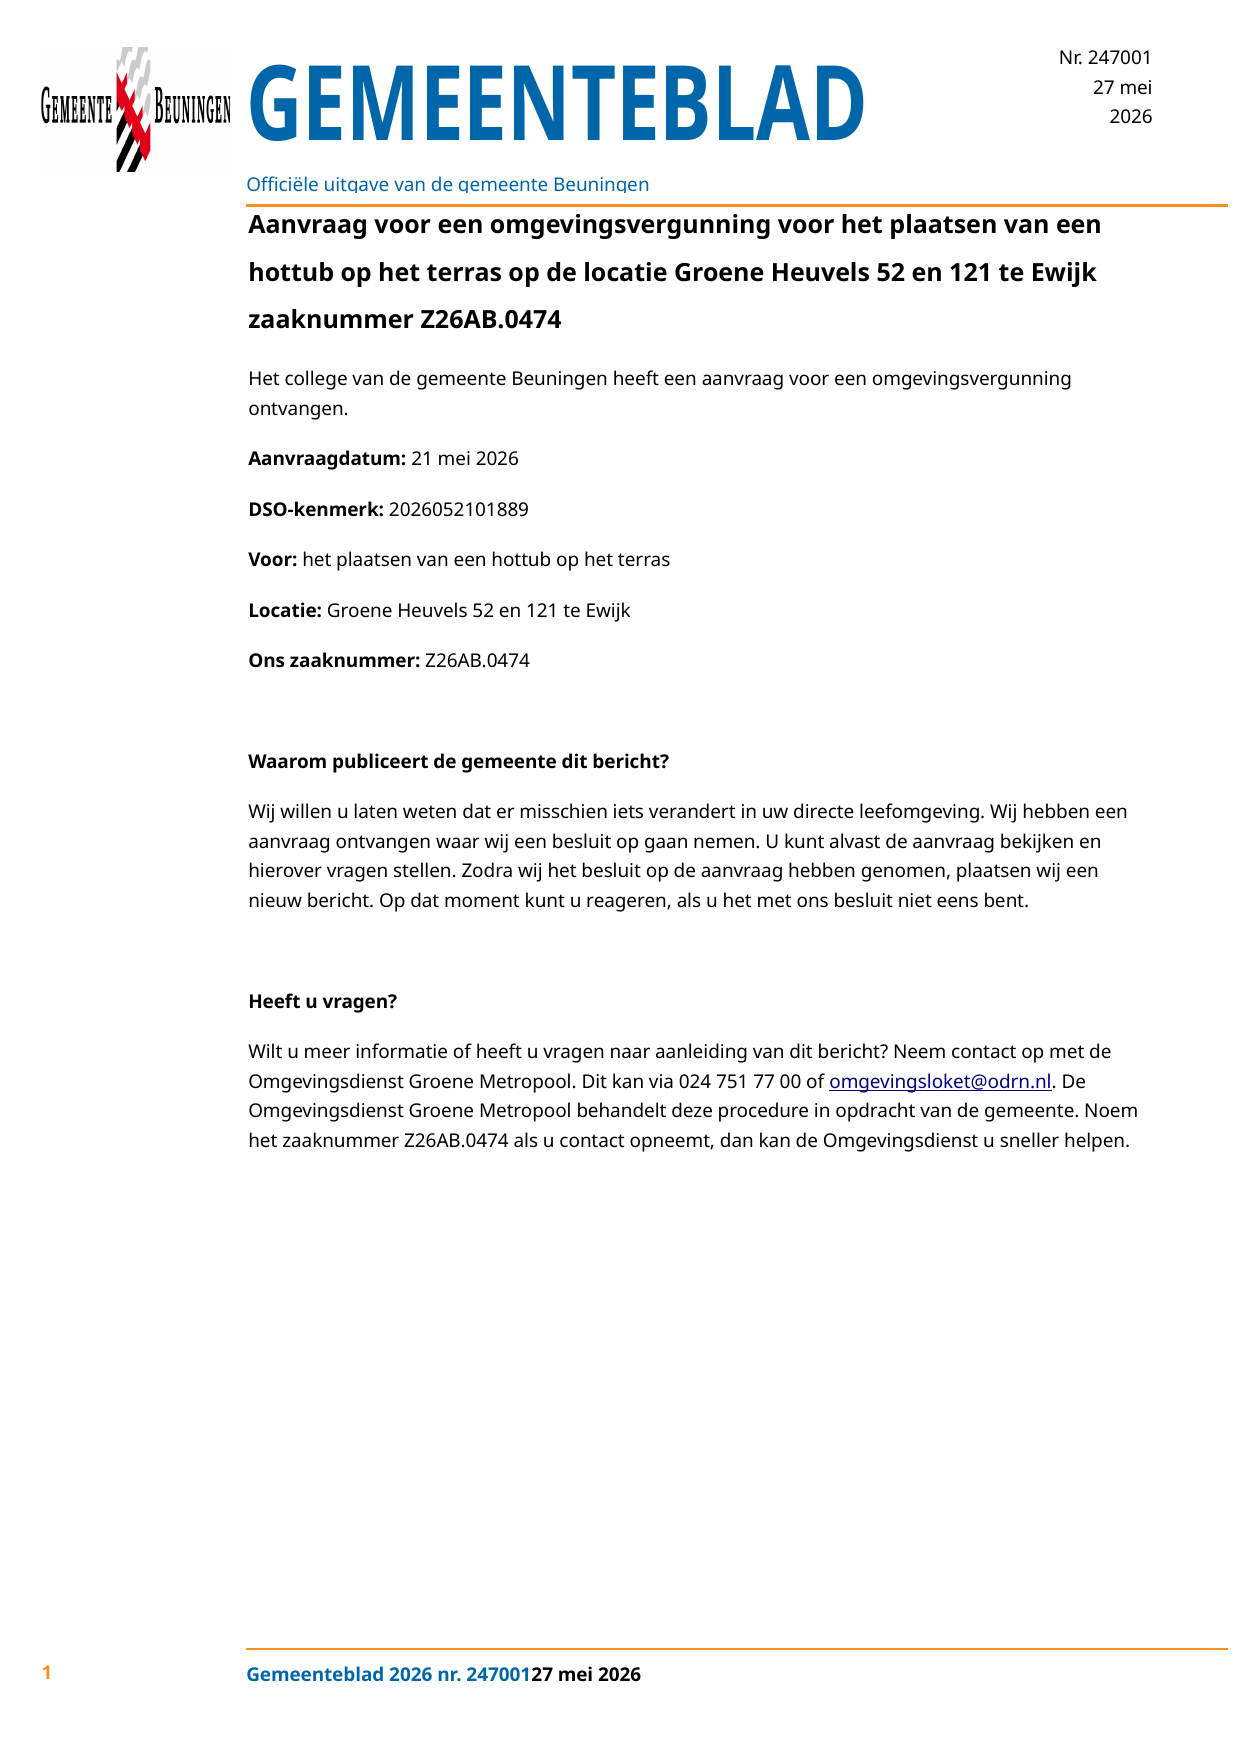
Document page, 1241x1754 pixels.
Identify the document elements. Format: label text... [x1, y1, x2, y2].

text Locatie: Groene Heuvels 52 en 121 te Ewijk [248, 597, 1152, 622]
text DSO-kenmerk: 2026052101889 [248, 496, 1152, 522]
text Waarom publiceert de gemeente dit bericht? [248, 748, 1152, 774]
text Ons zaaknummer: Z26AB.0474 [248, 647, 1152, 673]
text Heeft u vragen? [248, 988, 1152, 1014]
picture [41, 47, 231, 172]
text Aanvraagdatum: 21 mei 2026 [248, 446, 1152, 471]
text Het college van de gemeente Beuningen heeft een aanvraag voor een omgevingsvergunning ontvangen. [248, 366, 1152, 421]
text Aanvraag voor een omgevingsvergunning voor het plaatsen van een hottub op het terras op de locatie Groene Heuvels 52 en 121 te Ewijk zaaknummer Z26AB.0474 [248, 207, 1152, 336]
text Voor: het plaatsen van een hottub op het terras [248, 546, 1152, 572]
text Wilt u meer informatie of heeft u vragen naar aanleiding van dit bericht? Neem contact op met de Omgevingsdienst Groene Metropool. Dit kan via 024 751 77 00 of omgevingsloket@odrn.nl. De Omgevingsdienst Groene Metropool behandelt deze procedure in opdracht van de gemeente. Noem het zaaknummer Z26AB.0474 als u contact opneemt, dan kan de Omgevingsdienst u sneller helpen. [248, 1038, 1152, 1153]
text Wij willen u laten weten dat er misschien iets verandert in uw directe leefomgeving. Wij hebben een aanvraag ontvangen waar wij een besluit op gaan nemen. U kunt alvast de aanvraag bekijken en hierover vragen stellen. Zodra wij het besluit op de aanvraag hebben genomen, plaatsen wij een nieuw bericht. Op dat moment kunt u reageren, als u het met ons besluit niet eens bent. [248, 798, 1152, 913]
